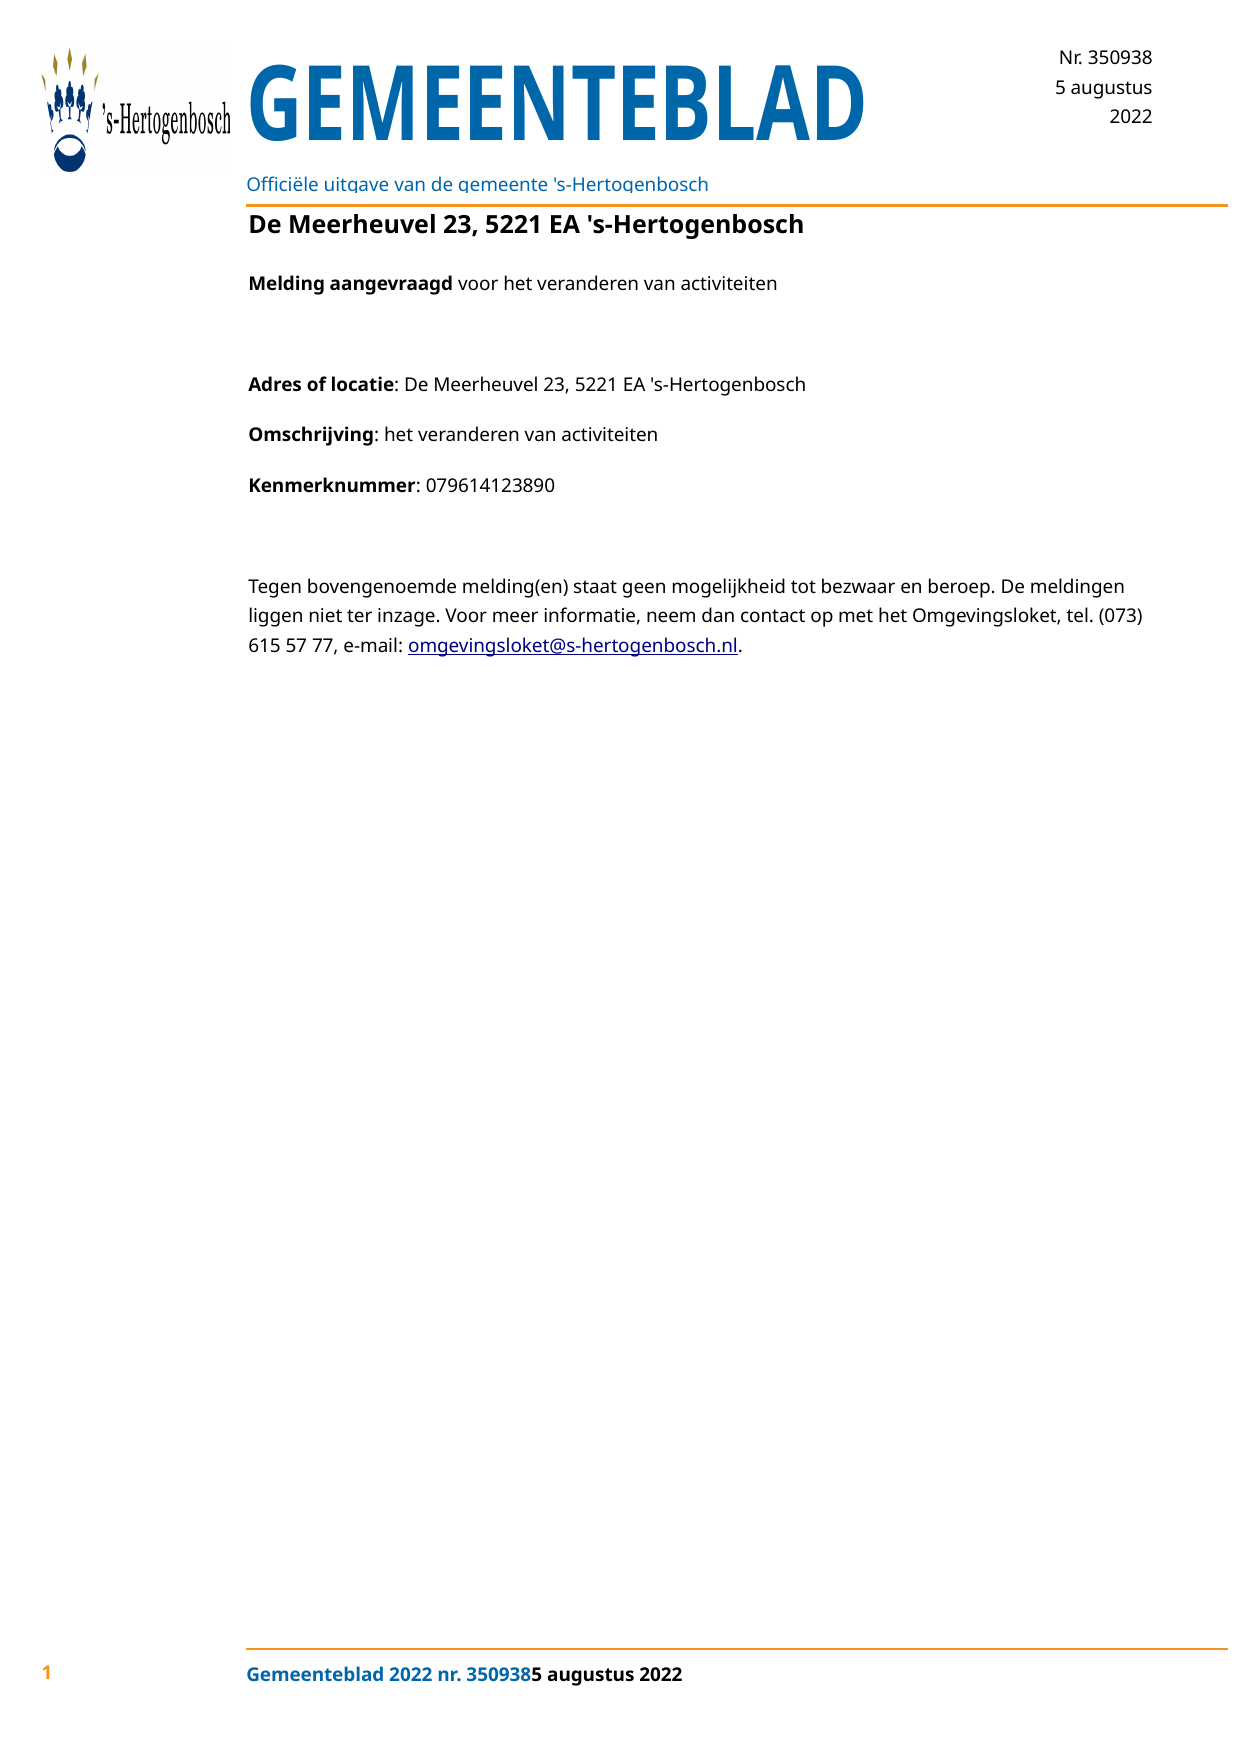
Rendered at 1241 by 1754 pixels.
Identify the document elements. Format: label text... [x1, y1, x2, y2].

text Tegen bovengenoemde melding(en) staat geen mogelijkheid tot bezwaar en beroep. De meldingen liggen niet ter inzage. Voor meer informatie, neem dan contact op met het Omgevingsloket, tel. (073) 615 57 77, e-mail: omgevingsloket@s-hertogenbosch.nl. [248, 573, 1152, 658]
text Adres of locatie: De Meerheuvel 23, 5221 EA 's-Hertogenbosch [248, 371, 1152, 397]
picture [41, 47, 231, 172]
text Melding aangevraagd voor het veranderen van activiteiten [248, 270, 1152, 296]
text Omschrijving: het veranderen van activiteiten [248, 422, 1152, 447]
text De Meerheuvel 23, 5221 EA 's-Hertogenbosch [248, 207, 1152, 241]
text Kenmerknummer: 079614123890 [248, 472, 1152, 498]
